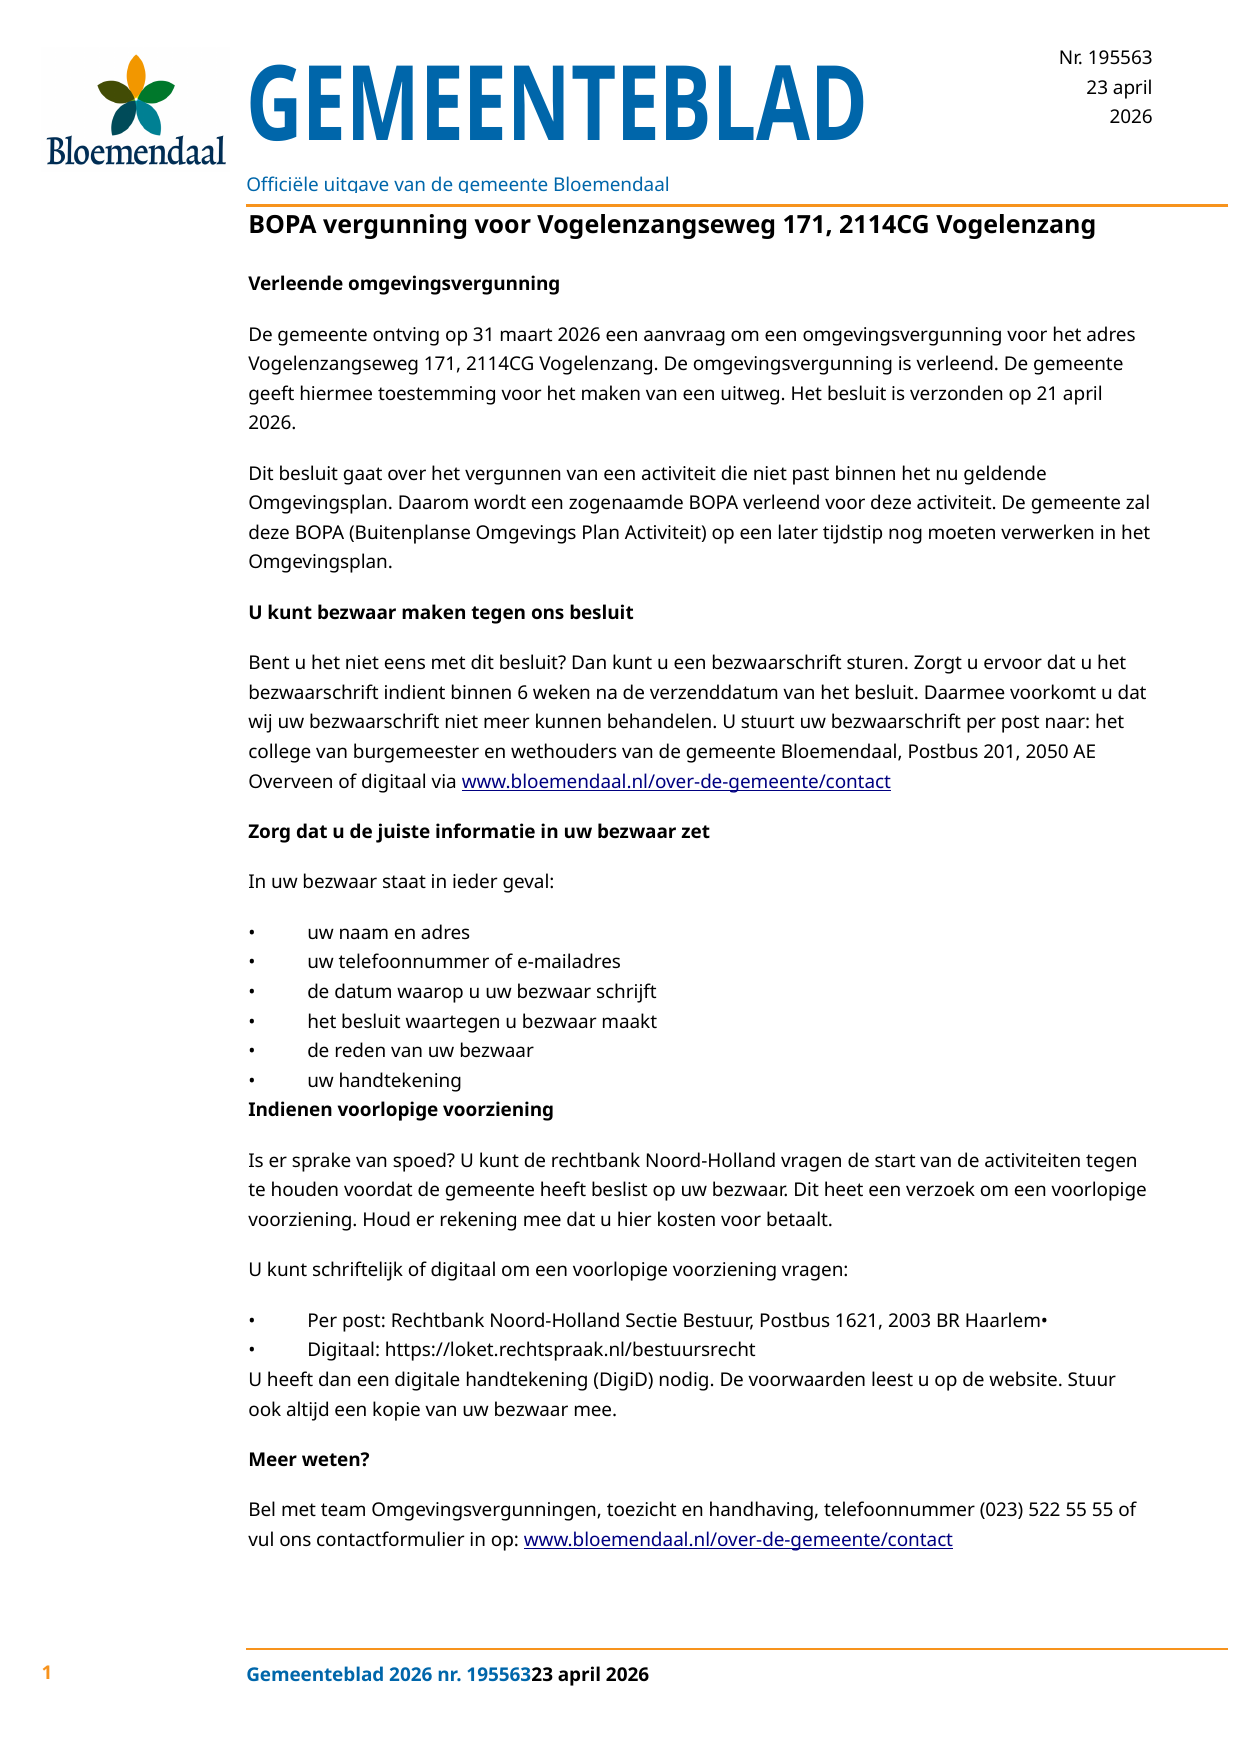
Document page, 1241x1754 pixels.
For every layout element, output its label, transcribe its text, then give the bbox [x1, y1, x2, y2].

list Per post: Rechtbank Noord-Holland Sectie Bestuur, Postbus 1621, 2003 BR Haarlem• [248, 1307, 1152, 1333]
text BOPA vergunning voor Vogelenzangseweg 171, 2114CG Vogelenzang [248, 207, 1152, 241]
list Digitaal: https://loket.rechtspraak.nl/bestuursrecht [248, 1337, 1152, 1362]
list de datum waarop u uw bezwaar schrijft [248, 978, 1152, 1004]
text De gemeente ontving op 31 maart 2026 een aanvraag om een omgevingsvergunning voor het adres Vogelenzangseweg 171, 2114CG Vogelenzang. De omgevingsvergunning is verleend. De gemeente geeft hiermee toestemming voor het maken van een uitweg. Het besluit is verzonden op 21 april 2026. [248, 321, 1152, 435]
text Verleende omgevingsvergunning [248, 270, 1152, 296]
list het besluit waartegen u bezwaar maakt [248, 1008, 1152, 1033]
list uw telefoonnummer of e-mailadres [248, 949, 1152, 974]
text U heeft dan een digitale handtekening (DigiD) nodig. De voorwaarden leest u op de website. Stuur ook altijd een kopie van uw bezwaar mee. [248, 1366, 1152, 1421]
list uw naam en adres [248, 919, 1152, 945]
text Indienen voorlopige voorziening [248, 1097, 1152, 1122]
text Bent u het niet eens met dit besluit? Dan kunt u een bezwaarschrift sturen. Zorgt u ervoor dat u het bezwaarschrift indient binnen 6 weken na de verzenddatum van het besluit. Daarmee voorkomt u dat wij uw bezwaarschrift niet meer kunnen behandelen. U stuurt uw bezwaarschrift per post naar: het college van burgemeester en wethouders van de gemeente Bloemendaal, Postbus 201, 2050 AE Overveen of digitaal via www.bloemendaal.nl/over-de-gemeente/contact [248, 649, 1152, 793]
list uw handtekening [248, 1067, 1152, 1093]
text Zorg dat u de juiste informatie in uw bezwaar zet [248, 818, 1152, 844]
list de reden van uw bezwaar [248, 1037, 1152, 1063]
text Is er sprake van spoed? U kunt de rechtbank Noord-Holland vragen de start van de activiteiten tegen te houden voordat de gemeente heeft beslist op uw bezwaar. Dit heet een verzoek om een voorlopige voorziening. Houd er rekening mee dat u hier kosten voor betaalt. [248, 1147, 1152, 1232]
text U kunt bezwaar maken tegen ons besluit [248, 599, 1152, 625]
text Dit besluit gaat over het vergunnen van een activiteit die niet past binnen het nu geldende Omgevingsplan. Daarom wordt een zogenaamde BOPA verleend voor deze activiteit. De gemeente zal deze BOPA (Buitenplanse Omgevings Plan Activiteit) op een later tijdstip nog moeten verwerken in het Omgevingsplan. [248, 460, 1152, 574]
text In uw bezwaar staat in ieder geval: [248, 869, 1152, 894]
text Meer weten? [248, 1446, 1152, 1472]
text U kunt schriftelijk of digitaal om een voorlopige voorziening vragen: [248, 1257, 1152, 1282]
text Bel met team Omgevingsvergunningen, toezicht en handhaving, telefoonnummer (023) 522 55 55 of vul ons contactformulier in op: www.bloemendaal.nl/over-de-gemeente/contact [248, 1497, 1152, 1552]
picture [41, 47, 231, 172]
